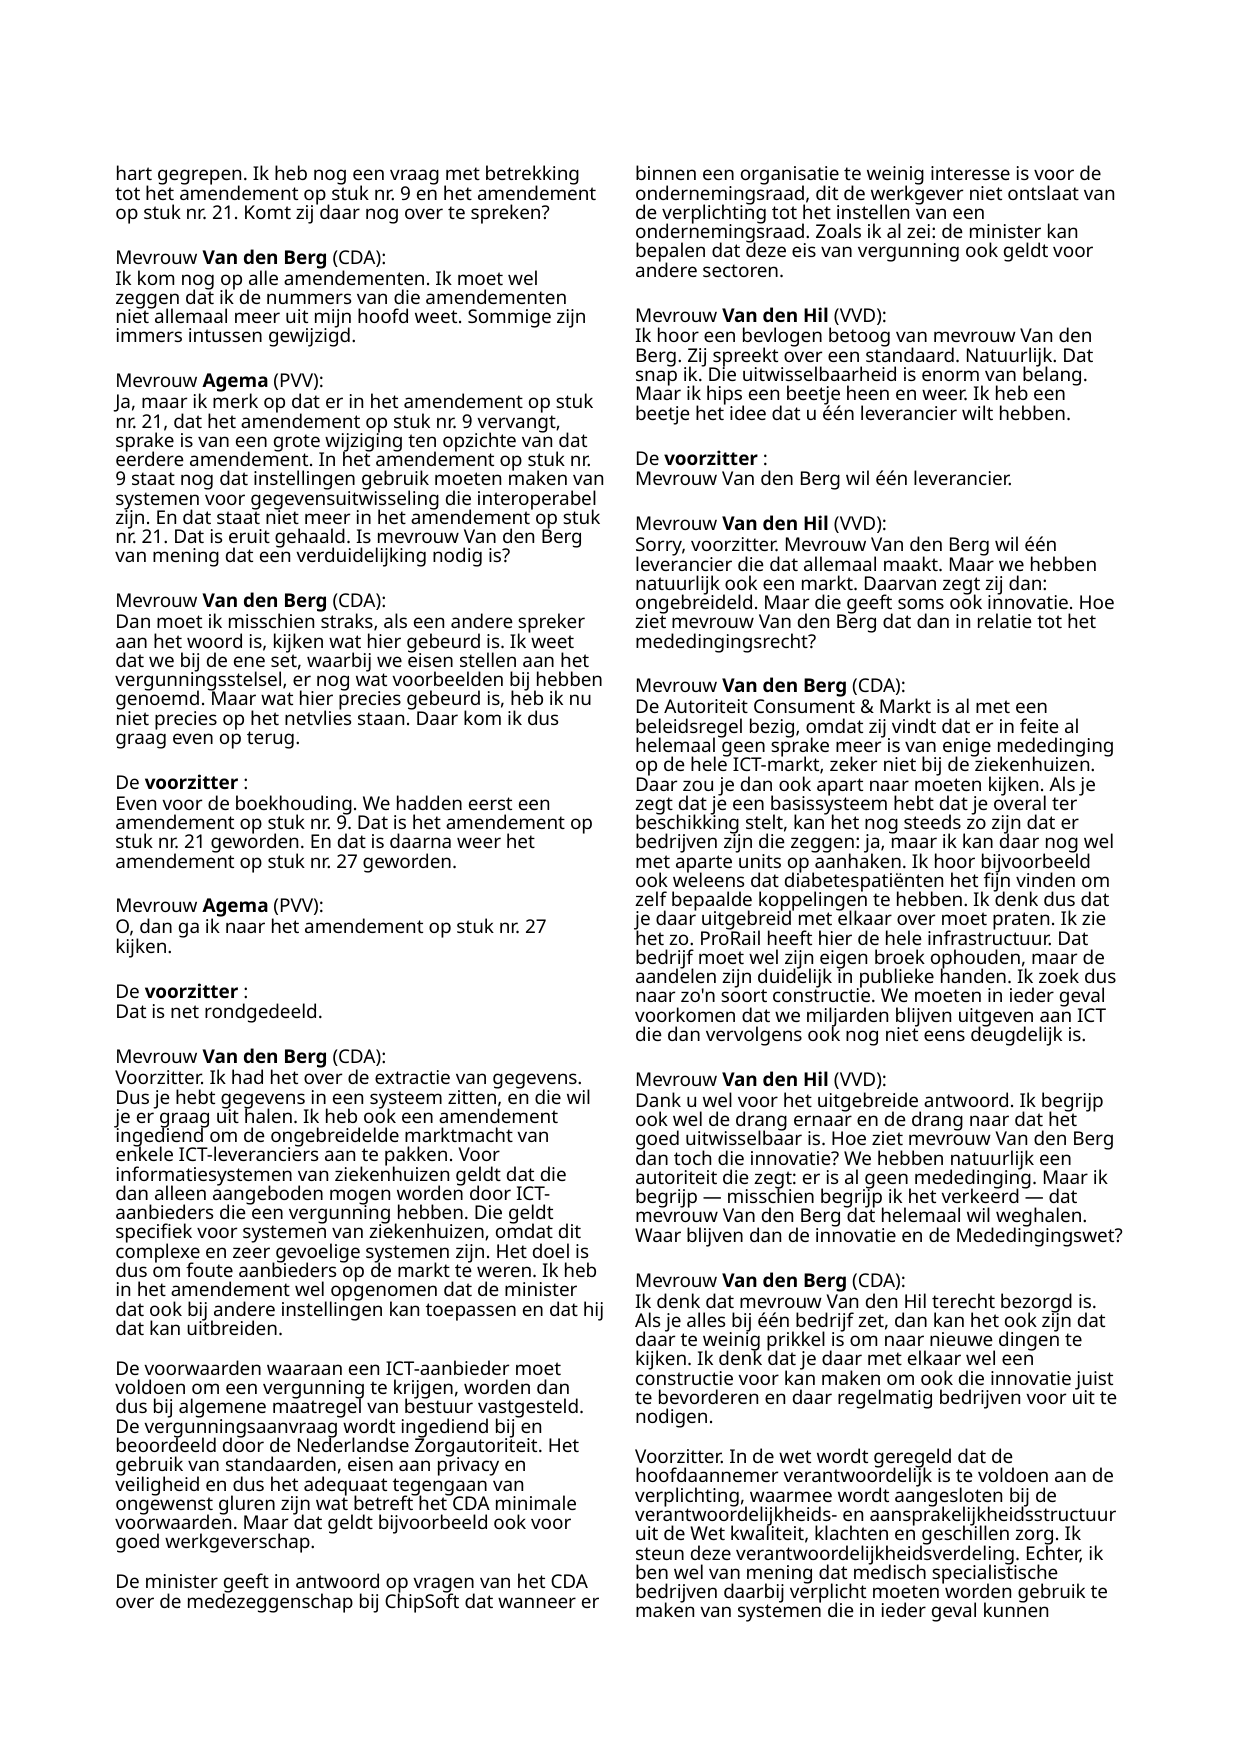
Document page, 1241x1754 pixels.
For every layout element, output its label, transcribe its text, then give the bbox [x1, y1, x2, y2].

text Mevrouw Agema (PVV): [115, 893, 605, 918]
text binnen een organisatie te weinig interesse is voor de ondernemingsraad, dit de werkgever niet ontslaat van de verplichting tot het instellen van een ondernemingsraad. Zoals ik al zei: de minister kan bepalen dat deze eis van vergunning ook geldt voor andere sectoren. [635, 165, 1125, 281]
text De minister geeft in antwoord op vragen van het CDA over de medezeggenschap bij ChipSoft dat wanneer er [115, 1573, 605, 1612]
text Mevrouw Van den Berg (CDA): [115, 244, 605, 270]
text Ik kom nog op alle amendementen. Ik moet wel zeggen dat ik de nummers van die amendementen niet allemaal meer uit mijn hoofd weet. Sommige zijn immers intussen gewijzigd. [115, 270, 605, 347]
text Mevrouw Agema (PVV): [115, 368, 605, 393]
text Mevrouw Van den Hil (VVD): [635, 511, 1125, 536]
text O, dan ga ik naar het amendement op stuk nr. 27 kijken. [115, 918, 605, 957]
text Ik denk dat mevrouw Van den Hil terecht bezorgd is. Als je alles bij één bedrijf zet, dan kan het ook zijn dat daar te weinig prikkel is om naar nieuwe dingen te kijken. Ik denk dat je daar met elkaar wel een constructie voor kan maken om ook die innovatie juist te bevorderen en daar regelmatig bedrijven voor uit te nodigen. [635, 1293, 1125, 1427]
text Mevrouw Van den Berg (CDA): [115, 1044, 605, 1069]
text Even voor de boekhouding. We hadden eerst een amendement op stuk nr. 9. Dat is het amendement op stuk nr. 21 geworden. En dat is daarna weer het amendement op stuk nr. 27 geworden. [115, 795, 605, 872]
text Dank u wel voor het uitgebreide antwoord. Ik begrijp ook wel de drang ernaar en de drang naar dat het goed uitwisselbaar is. Hoe ziet mevrouw Van den Berg dan toch die innovatie? We hebben natuurlijk een autoriteit die zegt: er is al geen mededinging. Maar ik begrijp — misschien begrijp ik het verkeerd — dat mevrouw Van den Berg dat helemaal wil weghalen. Waar blijven dan de innovatie en de Mededingingswet? [635, 1092, 1125, 1246]
text De voorwaarden waaraan een ICT-aanbieder moet voldoen om een vergunning te krijgen, worden dan dus bij algemene maatregel van bestuur vastgesteld. De vergunningsaanvraag wordt ingediend bij en beoordeeld door de Nederlandse Zorgautoriteit. Het gebruik van standaarden, eisen aan privacy en veiligheid en dus het adequaat tegengaan van ongewenst gluren zijn wat betreft het CDA minimale voorwaarden. Maar dat geldt bijvoorbeeld ook voor goed werkgeverschap. [115, 1360, 605, 1553]
text De Autoriteit Consument & Markt is al met een beleidsregel bezig, omdat zij vindt dat er in feite al helemaal geen sprake meer is van enige mededinging op de hele ICT-markt, zeker niet bij de ziekenhuizen. Daar zou je dan ook apart naar moeten kijken. Als je zegt dat je een basissysteem hebt dat je overal ter beschikking stelt, kan het nog steeds zo zijn dat er bedrijven zijn die zeggen: ja, maar ik kan daar nog wel met aparte units op aanhaken. Ik hoor bijvoorbeeld ook weleens dat diabetespatiënten het fijn vinden om zelf bepaalde koppelingen te hebben. Ik denk dus dat je daar uitgebreid met elkaar over moet praten. Ik zie het zo. ProRail heeft hier de hele infrastructuur. Dat bedrijf moet wel zijn eigen broek ophouden, maar de aandelen zijn duidelijk in publieke handen. Ik zoek dus naar zo'n soort constructie. We moeten in ieder geval voorkomen dat we miljarden blijven uitgeven aan ICT die dan vervolgens ook nog niet eens deugdelijk is. [635, 698, 1125, 1045]
text Mevrouw Van den Hil (VVD): [635, 302, 1125, 327]
text Sorry, voorzitter. Mevrouw Van den Berg wil één leverancier die dat allemaal maakt. Maar we hebben natuurlijk ook een markt. Daarvan zegt zij dan: ongebreideld. Maar die geeft soms ook innovatie. Hoe ziet mevrouw Van den Berg dat dan in relatie tot het mededingingsrecht? [635, 536, 1125, 652]
text Dat is net rondgedeeld. [115, 1003, 605, 1023]
text Dan moet ik misschien straks, als een andere spreker aan het woord is, kijken wat hier gebeurd is. Ik weet dat we bij de ene set, waarbij we eisen stellen aan het vergunningsstelsel, er nog wat voorbeelden bij hebben genoemd. Maar wat hier precies gebeurd is, heb ik nu niet precies op het netvlies staan. Daar kom ik dus graag even op terug. [115, 613, 605, 748]
text Ik hoor een bevlogen betoog van mevrouw Van den Berg. Zij spreekt over een standaard. Natuurlijk. Dat snap ik. Die uitwisselbaarheid is enorm van belang. Maar ik hips een beetje heen en weer. Ik heb een beetje het idee dat u één leverancier wilt hebben. [635, 327, 1125, 424]
text De voorzitter : [115, 978, 605, 1003]
text Voorzitter. In de wet wordt geregeld dat de hoofdaannemer verantwoordelijk is te voldoen aan de verplichting, waarmee wordt aangesloten bij de verantwoordelijkheids- en aansprakelijkheidsstructuur uit de Wet kwaliteit, klachten en geschillen zorg. Ik steun deze verantwoordelijkheidsverdeling. Echter, ik ben wel van mening dat medisch specialistische bedrijven daarbij verplicht moeten worden gebruik te maken van systemen die in ieder geval kunnen [635, 1448, 1125, 1622]
text hart gegrepen. Ik heb nog een vraag met betrekking tot het amendement op stuk nr. 9 en het amendement op stuk nr. 21. Komt zij daar nog over te spreken? [115, 165, 605, 223]
text Mevrouw Van den Berg (CDA): [115, 588, 605, 613]
text Mevrouw Van den Berg wil één leverancier. [635, 470, 1125, 490]
text Voorzitter. Ik had het over de extractie van gegevens. Dus je hebt gegevens in een systeem zitten, en die wil je er graag uit halen. Ik heb ook een amendement ingediend om de ongebreidelde marktmacht van enkele ICT-leveranciers aan te pakken. Voor informatiesystemen van ziekenhuizen geldt dat die dan alleen aangeboden mogen worden door ICT-aanbieders die een vergunning hebben. Die geldt specifiek voor systemen van ziekenhuizen, omdat dit complexe en zeer gevoelige systemen zijn. Het doel is dus om foute aanbieders op de markt te weren. Ik heb in het amendement wel opgenomen dat de minister dat ook bij andere instellingen kan toepassen en dat hij dat kan uitbreiden. [115, 1069, 605, 1339]
text Ja, maar ik merk op dat er in het amendement op stuk nr. 21, dat het amendement op stuk nr. 9 vervangt, sprake is van een grote wijziging ten opzichte van dat eerdere amendement. In het amendement op stuk nr. 9 staat nog dat instellingen gebruik moeten maken van systemen voor gegevensuitwisseling die interoperabel zijn. En dat staat niet meer in het amendement op stuk nr. 21. Dat is eruit gehaald. Is mevrouw Van den Berg van mening dat een verduidelijking nodig is? [115, 393, 605, 567]
text Mevrouw Van den Hil (VVD): [635, 1066, 1125, 1092]
text Mevrouw Van den Berg (CDA): [635, 1267, 1125, 1293]
text Mevrouw Van den Berg (CDA): [635, 673, 1125, 698]
text De voorzitter : [635, 445, 1125, 470]
text De voorzitter : [115, 769, 605, 795]
